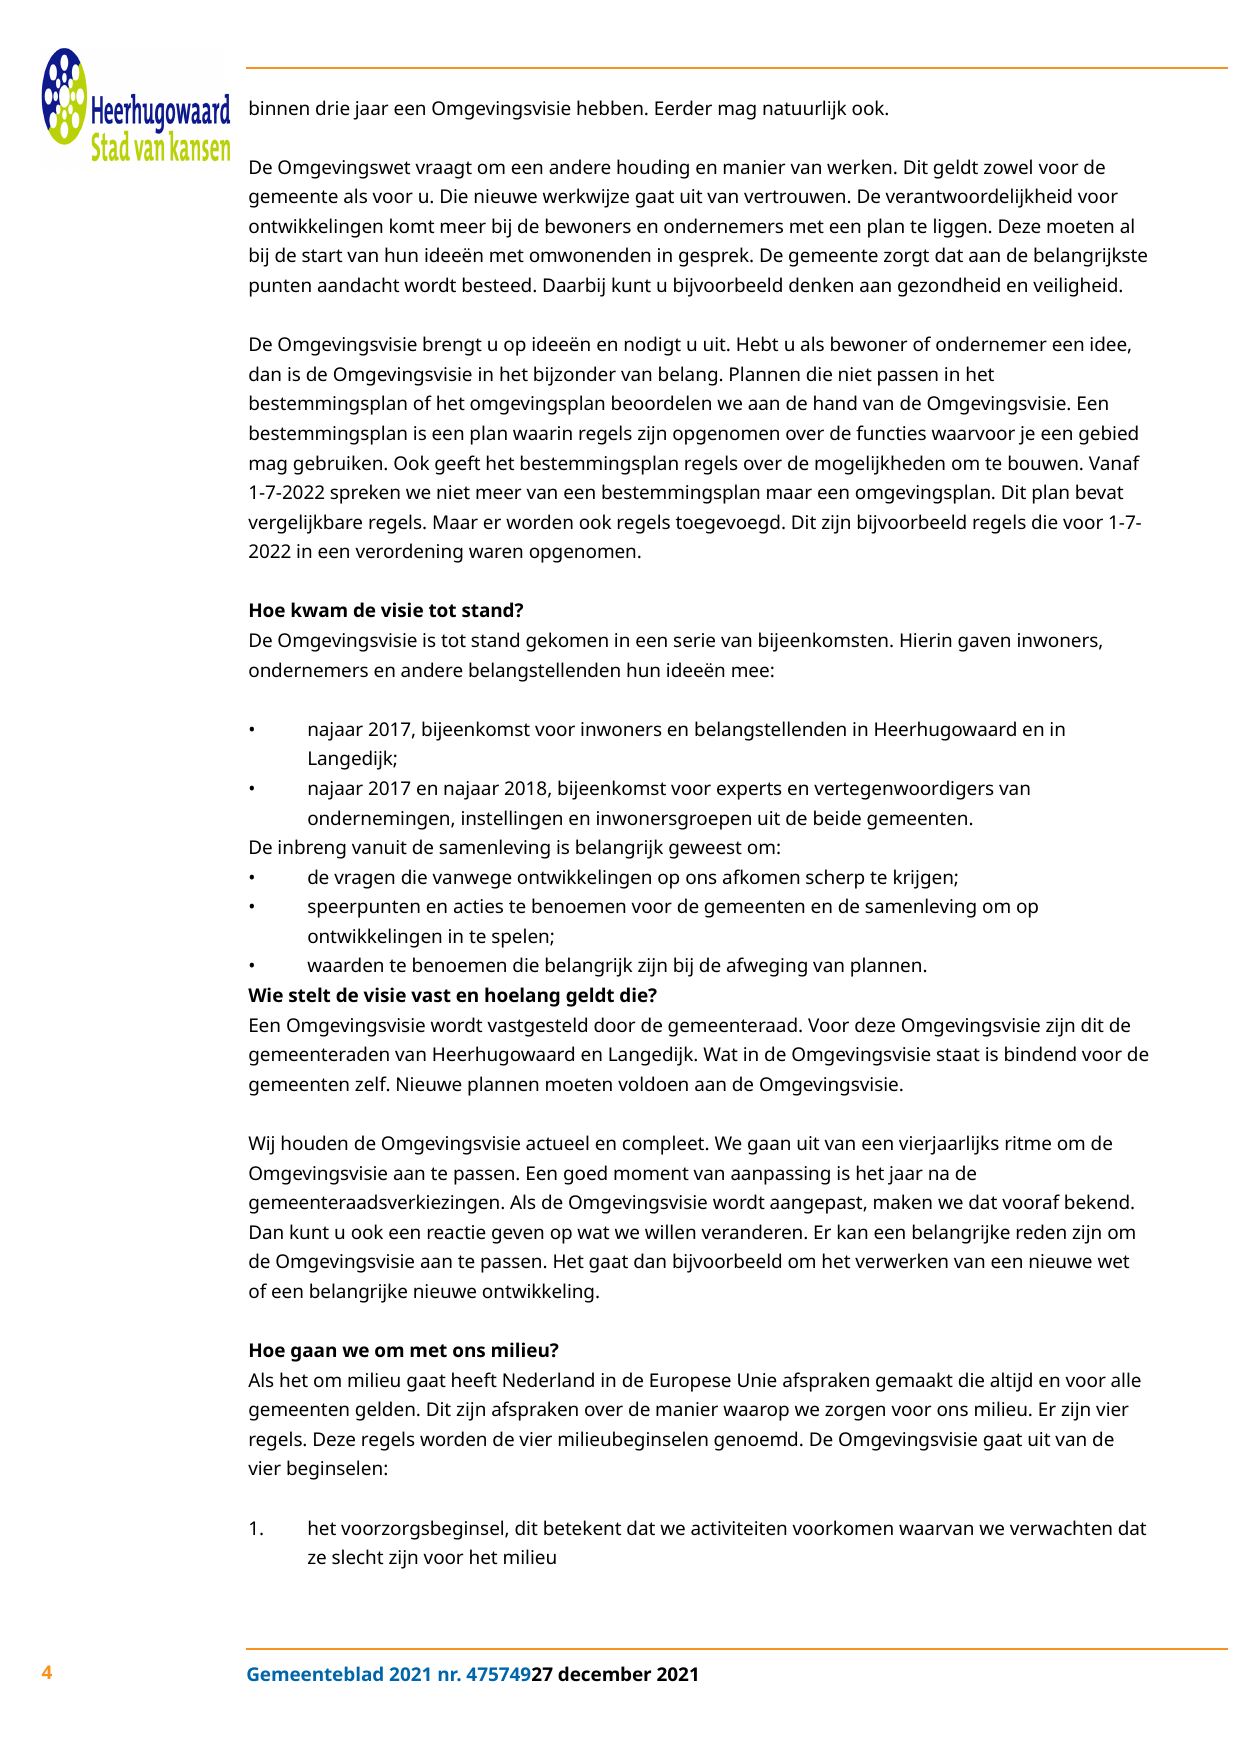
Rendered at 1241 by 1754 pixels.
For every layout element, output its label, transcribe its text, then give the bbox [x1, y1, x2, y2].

text De Omgevingsvisie is tot stand gekomen in een serie van bijeenkomsten. Hierin gaven inwoners, ondernemers en andere belangstellenden hun ideeën mee: [248, 627, 1152, 683]
list najaar 2017, bijeenkomst voor inwoners en belangstellenden in Heerhugowaard en in Langedijk; [248, 716, 1152, 771]
text De Omgevingswet vraagt om een andere houding en manier van werken. Dit geldt zowel voor de gemeente als voor u. Die nieuwe werkwijze gaat uit van vertrouwen. De verantwoordelijkheid voor ontwikkelingen komt meer bij de bewoners en ondernemers met een plan te liggen. Deze moeten al bij de start van hun ideeën met omwonenden in gesprek. De gemeente zorgt dat aan de belangrijkste punten aandacht wordt besteed. Daarbij kunt u bijvoorbeeld denken aan gezondheid en veiligheid. [248, 154, 1152, 298]
list het voorzorgsbeginsel, dit betekent dat we activiteiten voorkomen waarvan we verwachten dat ze slecht zijn voor het milieu [248, 1515, 1152, 1570]
text Wij houden de Omgevingsvisie actueel en compleet. We gaan uit van een vierjaarlijks ritme om de Omgevingsvisie aan te passen. Een goed moment van aanpassing is het jaar na de gemeenteraadsverkiezingen. Als de Omgevingsvisie wordt aangepast, maken we dat vooraf bekend. Dan kunt u ook een reactie geven op wat we willen veranderen. Er kan een belangrijke reden zijn om de Omgevingsvisie aan te passen. Het gaat dan bijvoorbeeld om het verwerken van een nieuwe wet of een belangrijke nieuwe ontwikkeling. [248, 1130, 1152, 1304]
text Hoe kwam de visie tot stand? [248, 598, 1152, 623]
text De inbreng vanuit de samenleving is belangrijk geweest om: [248, 834, 1152, 860]
text binnen drie jaar een Omgevingsvisie hebben. Eerder mag natuurlijk ook. [248, 95, 1152, 121]
text Als het om milieu gaat heeft Nederland in de Europese Unie afspraken gemaakt die altijd en voor alle gemeenten gelden. Dit zijn afspraken over de manier waarop we zorgen voor ons milieu. Er zijn vier regels. Deze regels worden de vier milieubeginselen genoemd. De Omgevingsvisie gaat uit van de vier beginselen: [248, 1367, 1152, 1481]
list speerpunten en acties te benoemen voor de gemeenten en de samenleving om op ontwikkelingen in te spelen; [248, 893, 1152, 949]
list waarden te benoemen die belangrijk zijn bij de afweging van plannen. [248, 953, 1152, 978]
text De Omgevingsvisie brengt u op ideeën en nodigt u uit. Hebt u als bewoner of ondernemer een idee, dan is de Omgevingsvisie in het bijzonder van belang. Plannen die niet passen in het bestemmingsplan of het omgevingsplan beoordelen we aan de hand van de Omgevingsvisie. Een bestemmingsplan is een plan waarin regels zijn opgenomen over de functies waarvoor je een gebied mag gebruiken. Ook geeft het bestemmingsplan regels over de mogelijkheden om te bouwen. Vanaf 1-7-2022 spreken we niet meer van een bestemmingsplan maar een omgevingsplan. Dit plan bevat vergelijkbare regels. Maar er worden ook regels toegevoegd. Dit zijn bijvoorbeeld regels die voor 1-7-2022 in een verordening waren opgenomen. [248, 331, 1152, 564]
text Een Omgevingsvisie wordt vastgesteld door de gemeenteraad. Voor deze Omgevingsvisie zijn dit de gemeenteraden van Heerhugowaard en Langedijk. Wat in de Omgevingsvisie staat is bindend voor de gemeenten zelf. Nieuwe plannen moeten voldoen aan de Omgevingsvisie. [248, 1012, 1152, 1097]
text Hoe gaan we om met ons milieu? [248, 1337, 1152, 1363]
list najaar 2017 en najaar 2018, bijeenkomst voor experts en vertegenwoordigers van ondernemingen, instellingen en inwonersgroepen uit de beide gemeenten. [248, 775, 1152, 831]
picture [41, 47, 231, 172]
text Wie stelt de visie vast en hoelang geldt die? [248, 982, 1152, 1008]
list de vragen die vanwege ontwikkelingen op ons afkomen scherp te krijgen; [248, 864, 1152, 890]
